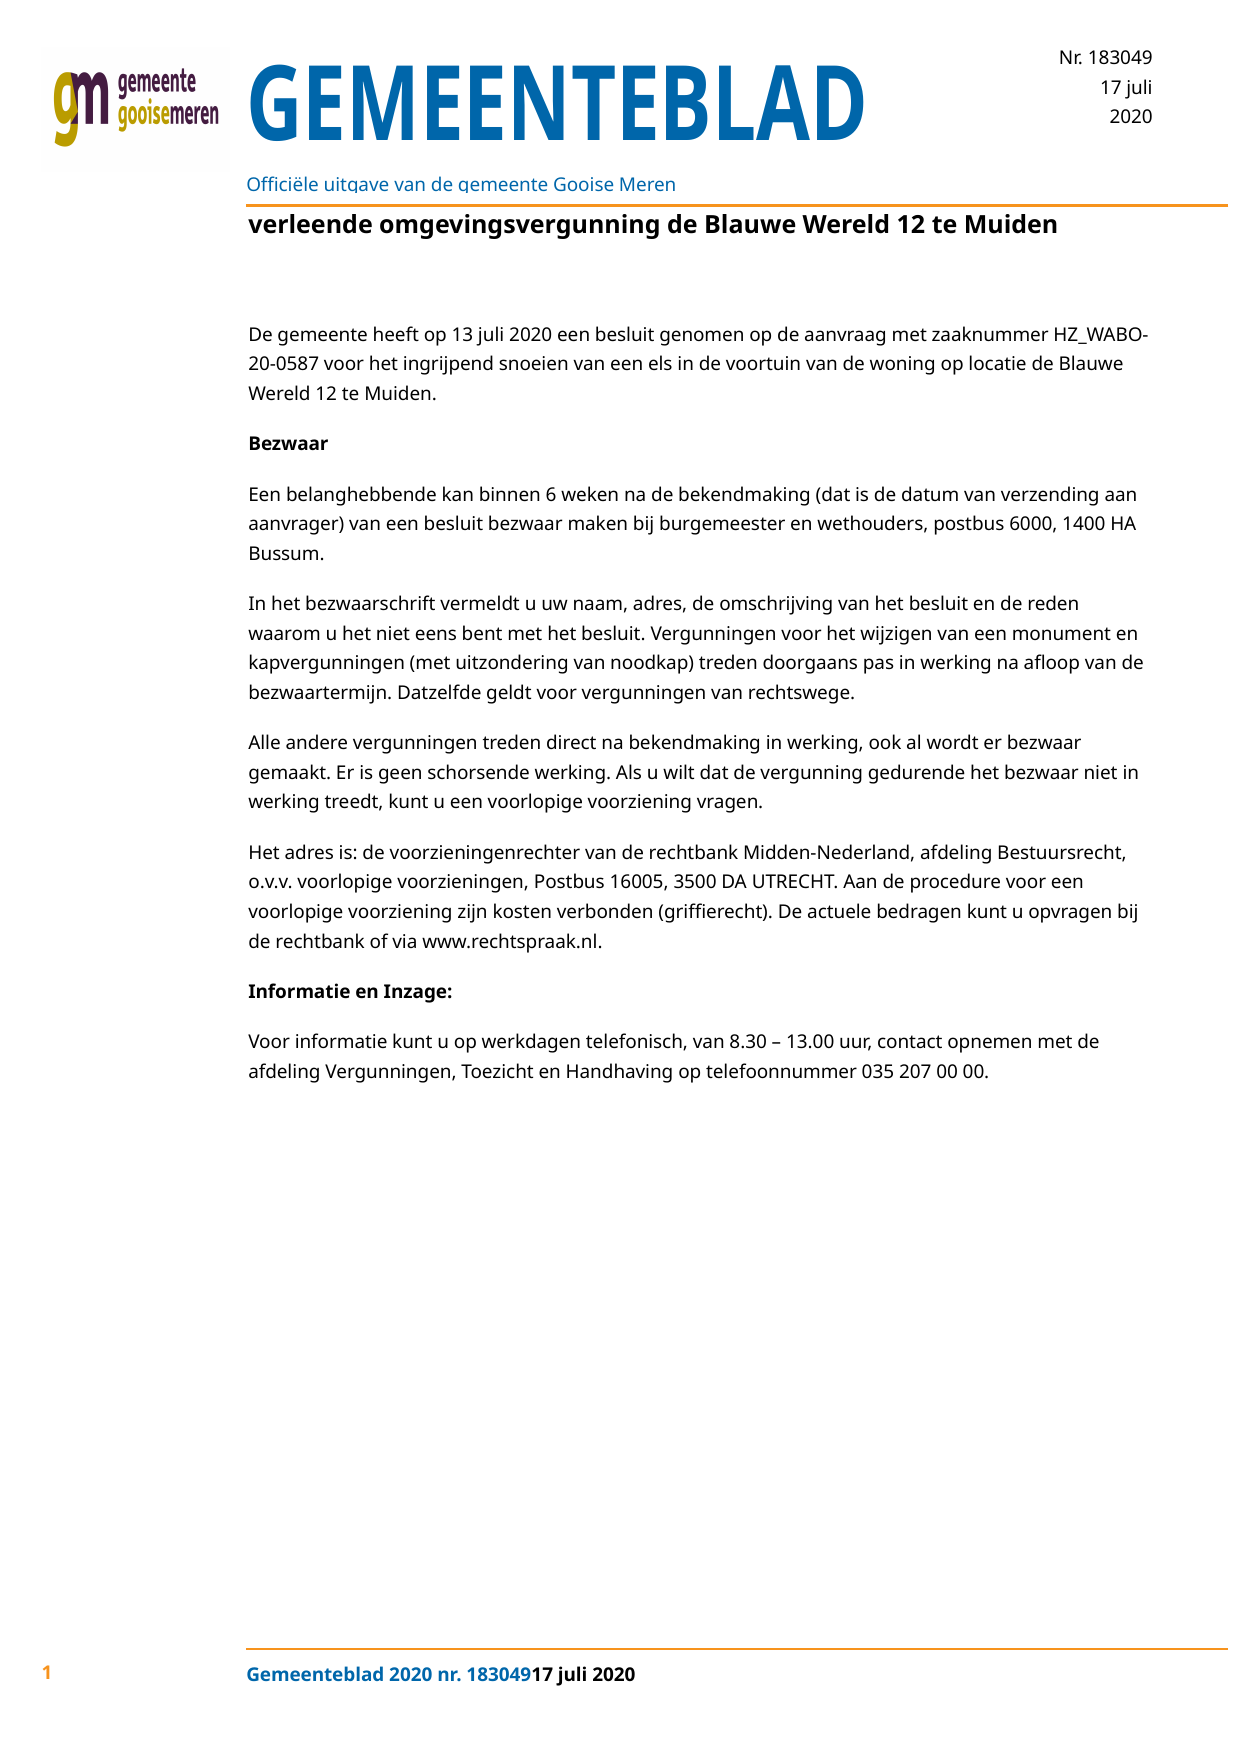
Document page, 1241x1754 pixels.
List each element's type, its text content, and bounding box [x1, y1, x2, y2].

text Voor informatie kunt u op werkdagen telefonisch, van 8.30 – 13.00 uur, contact opnemen met de afdeling Vergunningen, Toezicht en Handhaving op telefoonnummer 035 207 00 00. [248, 1029, 1152, 1084]
text Een belanghebbende kan binnen 6 weken na de bekendmaking (dat is de datum van verzending aan aanvrager) van een besluit bezwaar maken bij burgemeester en wethouders, postbus 6000, 1400 HA Bussum. [248, 481, 1152, 566]
text In het bezwaarschrift vermeldt u uw naam, adres, de omschrijving van het besluit en de reden waarom u het niet eens bent met het besluit. Vergunningen voor het wijzigen van een monument en kapvergunningen (met uitzondering van noodkap) treden doorgaans pas in werking na afloop van de bezwaartermijn. Datzelfde geldt voor vergunningen van rechtswege. [248, 590, 1152, 705]
text De gemeente heeft op 13 juli 2020 een besluit genomen op de aanvraag met zaaknummer HZ_WABO-20-0587 voor het ingrijpend snoeien van een els in de voortuin van de woning op locatie de Blauwe Wereld 12 te Muiden. [248, 321, 1152, 406]
text Het adres is: de voorzieningenrechter van de rechtbank Midden-Nederland, afdeling Bestuursrecht, o.v.v. voorlopige voorzieningen, Postbus 16005, 3500 DA UTRECHT. Aan de procedure voor een voorlopige voorziening zijn kosten verbonden (griffierecht). De actuele bedragen kunt u opvragen bij de rechtbank of via www.rechtspraak.nl. [248, 839, 1152, 953]
text verleende omgevingsvergunning de Blauwe Wereld 12 te Muiden [248, 207, 1152, 241]
text Informatie en Inzage: [248, 978, 1152, 1004]
text Bezwaar [248, 430, 1152, 456]
picture [41, 47, 231, 172]
text Alle andere vergunningen treden direct na bekendmaking in werking, ook al wordt er bezwaar gemaakt. Er is geen schorsende werking. Als u wilt dat de vergunning gedurende het bezwaar niet in werking treedt, kunt u een voorlopige voorziening vragen. [248, 729, 1152, 814]
